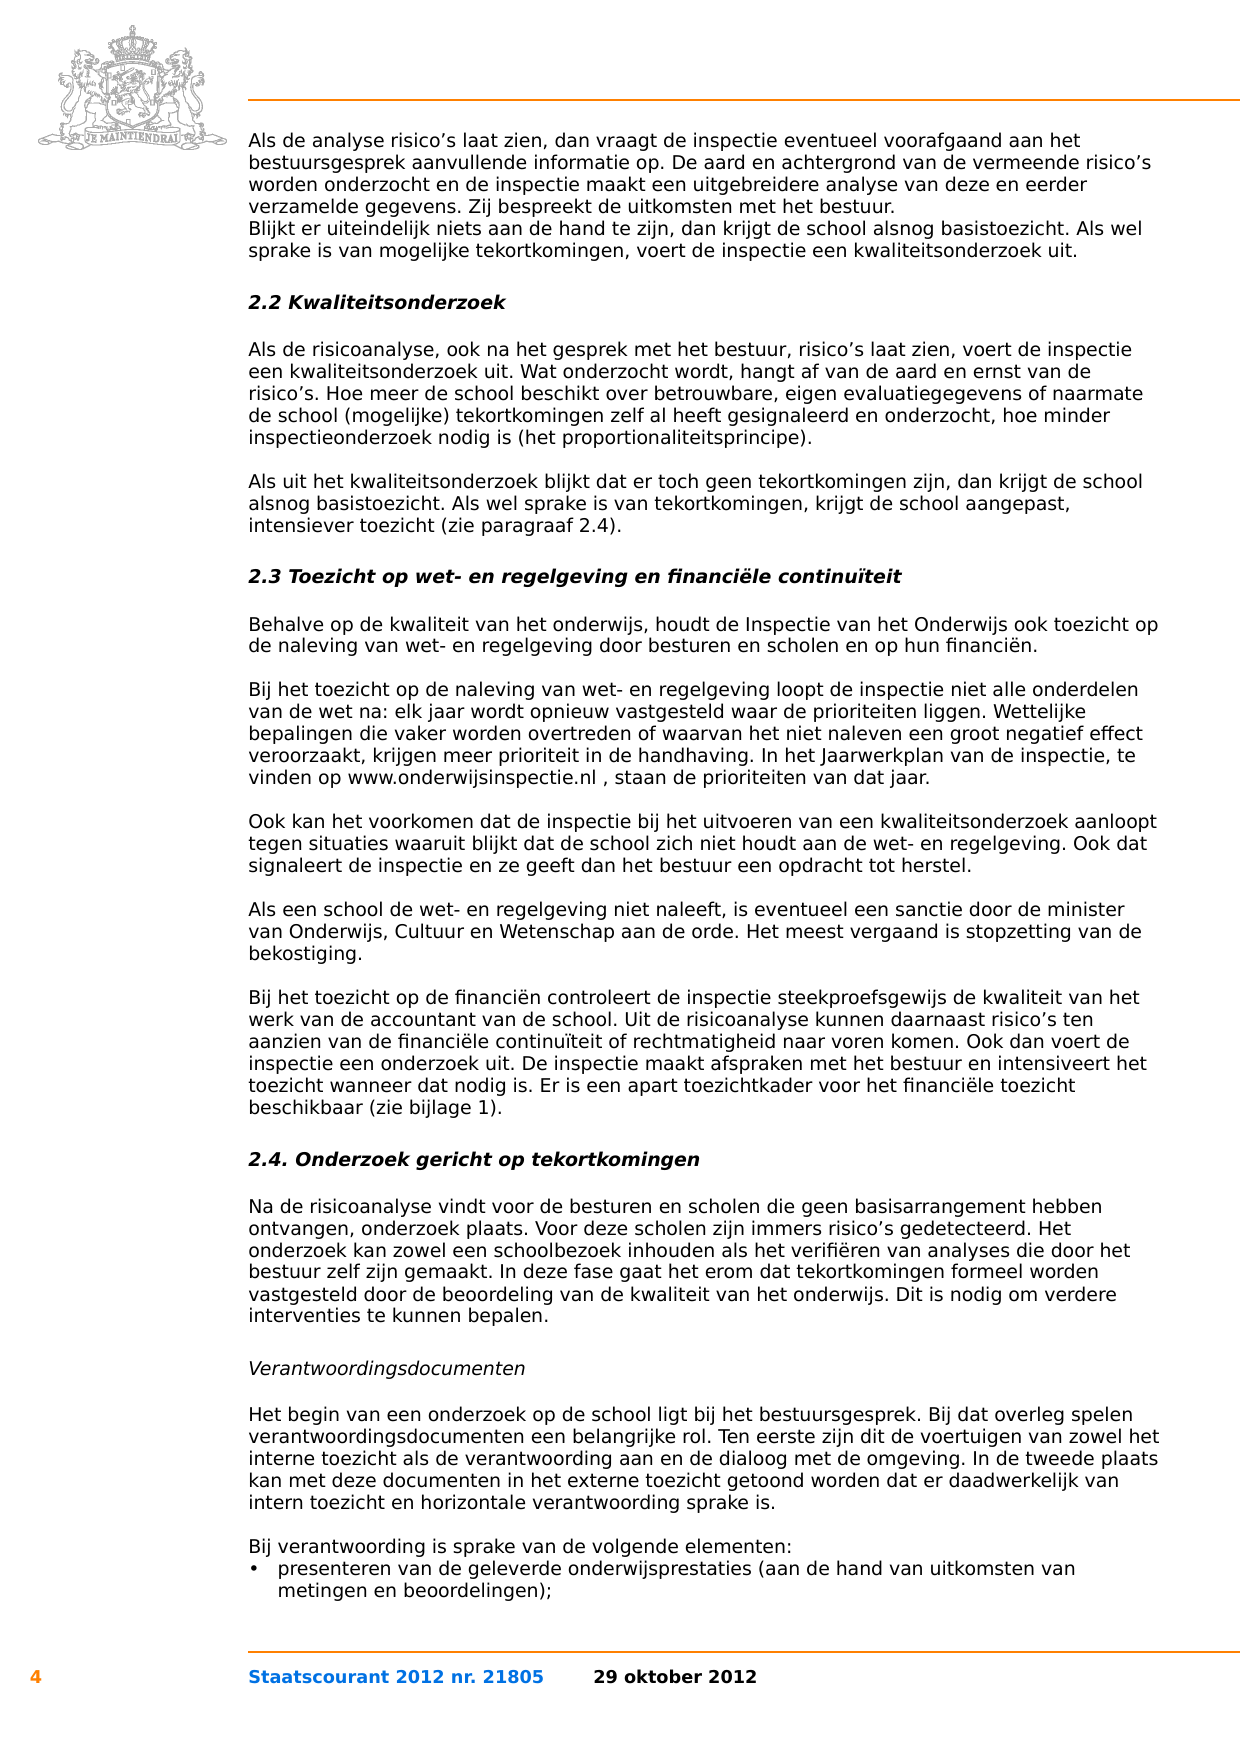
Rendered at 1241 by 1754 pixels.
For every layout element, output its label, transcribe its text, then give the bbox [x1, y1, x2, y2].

subtitle 2.2 Kwaliteitsonderzoek [248, 292, 1163, 314]
text Als de analyse risico’s laat zien, dan vraagt de inspectie eventueel voorafgaand aan het bestuursgesprek aanvullende informatie op. De aard en achtergrond van de vermeende risico’s worden onderzocht en de inspectie maakt een uitgebreidere analyse van deze en eerder verzamelde gegevens. Zij bespreekt de uitkomsten met het bestuur. [248, 130, 1163, 218]
subtitle Verantwoordingsdocumenten [248, 1357, 1163, 1379]
subtitle 2.3 Toezicht op wet- en regelgeving en financiële continuïteit [248, 566, 1163, 588]
text Blijkt er uiteindelijk niets aan de hand te zijn, dan krijgt de school alsnog basistoezicht. Als wel sprake is van mogelijke tekortkomingen, voert de inspectie een kwaliteitsonderzoek uit. [248, 218, 1163, 262]
text Bij het toezicht op de naleving van wet- en regelgeving loopt de inspectie niet alle onderdelen van de wet na: elk jaar wordt opnieuw vastgesteld waar de prioriteiten liggen. Wettelijke bepalingen die vaker worden overtreden of waarvan het niet naleven een groot negatief effect veroorzaakt, krijgen meer prioriteit in de handhaving. In het Jaarwerkplan van de inspectie, te vinden op www.onderwijsinspectie.nl , staan de prioriteiten van dat jaar. [248, 679, 1163, 789]
text Als een school de wet- en regelgeving niet naleeft, is eventueel een sanctie door de minister van Onderwijs, Cultuur en Wetenschap aan de orde. Het meest vergaand is stopzetting van de bekostiging. [248, 899, 1163, 965]
text Ook kan het voorkomen dat de inspectie bij het uitvoeren van een kwaliteitsonderzoek aanloopt tegen situaties waaruit blijkt dat de school zich niet houdt aan de wet- en regelgeving. Ook dat signaleert de inspectie en ze geeft dan het bestuur een opdracht tot herstel. [248, 811, 1163, 877]
text • presenteren van de geleverde onderwijsprestaties (aan de hand van uitkomsten van metingen en beoordelingen); [248, 1558, 1163, 1602]
subtitle 2.4. Onderzoek gericht op tekortkomingen [248, 1148, 1163, 1171]
text Het begin van een onderzoek op de school ligt bij het bestuursgesprek. Bij dat overleg spelen verantwoordingsdocumenten een belangrijke rol. Ten eerste zijn dit de voertuigen van zowel het interne toezicht als de verantwoording aan en de dialoog met de omgeving. In de tweede plaats kan met deze documenten in het externe toezicht getoond worden dat er daadwerkelijk van intern toezicht en horizontale verantwoording sprake is. [248, 1404, 1163, 1514]
picture [38, 25, 227, 150]
text Als de risicoanalyse, ook na het gesprek met het bestuur, risico’s laat zien, voert de inspectie een kwaliteitsonderzoek uit. Wat onderzocht wordt, hangt af van de aard en ernst van de risico’s. Hoe meer de school beschikt over betrouwbare, eigen evaluatiegegevens of naarmate de school (mogelijke) tekortkomingen zelf al heeft gesignaleerd en onderzocht, hoe minder inspectieonderzoek nodig is (het proportionaliteitsprincipe). [248, 339, 1163, 449]
text Bij verantwoording is sprake van de volgende elementen: [248, 1536, 1163, 1558]
text Bij het toezicht op de financiën controleert de inspectie steekproefsgewijs de kwaliteit van het werk van de accountant van de school. Uit de risicoanalyse kunnen daarnaast risico’s ten aanzien van de financiële continuïteit of rechtmatigheid naar voren komen. Ook dan voert de inspectie een onderzoek uit. De inspectie maakt afspraken met het bestuur en intensiveert het toezicht wanneer dat nodig is. Er is een apart toezichtkader voor het financiële toezicht beschikbaar (zie bijlage 1). [248, 987, 1163, 1118]
text Als uit het kwaliteitsonderzoek blijkt dat er toch geen tekortkomingen zijn, dan krijgt de school alsnog basistoezicht. Als wel sprake is van tekortkomingen, krijgt de school aangepast, intensiever toezicht (zie paragraaf 2.4). [248, 471, 1163, 536]
text Behalve op de kwaliteit van het onderwijs, houdt de Inspectie van het Onderwijs ook toezicht op de naleving van wet- en regelgeving door besturen en scholen en op hun financiën. [248, 613, 1163, 657]
text Na de risicoanalyse vindt voor de besturen en scholen die geen basisarrangement hebben ontvangen, onderzoek plaats. Voor deze scholen zijn immers risico’s gedetecteerd. Het onderzoek kan zowel een schoolbezoek inhouden als het verifiëren van analyses die door het bestuur zelf zijn gemaakt. In deze fase gaat het erom dat tekortkomingen formeel worden vastgesteld door de beoordeling van de kwaliteit van het onderwijs. Dit is nodig om verdere interventies te kunnen bepalen. [248, 1196, 1163, 1327]
